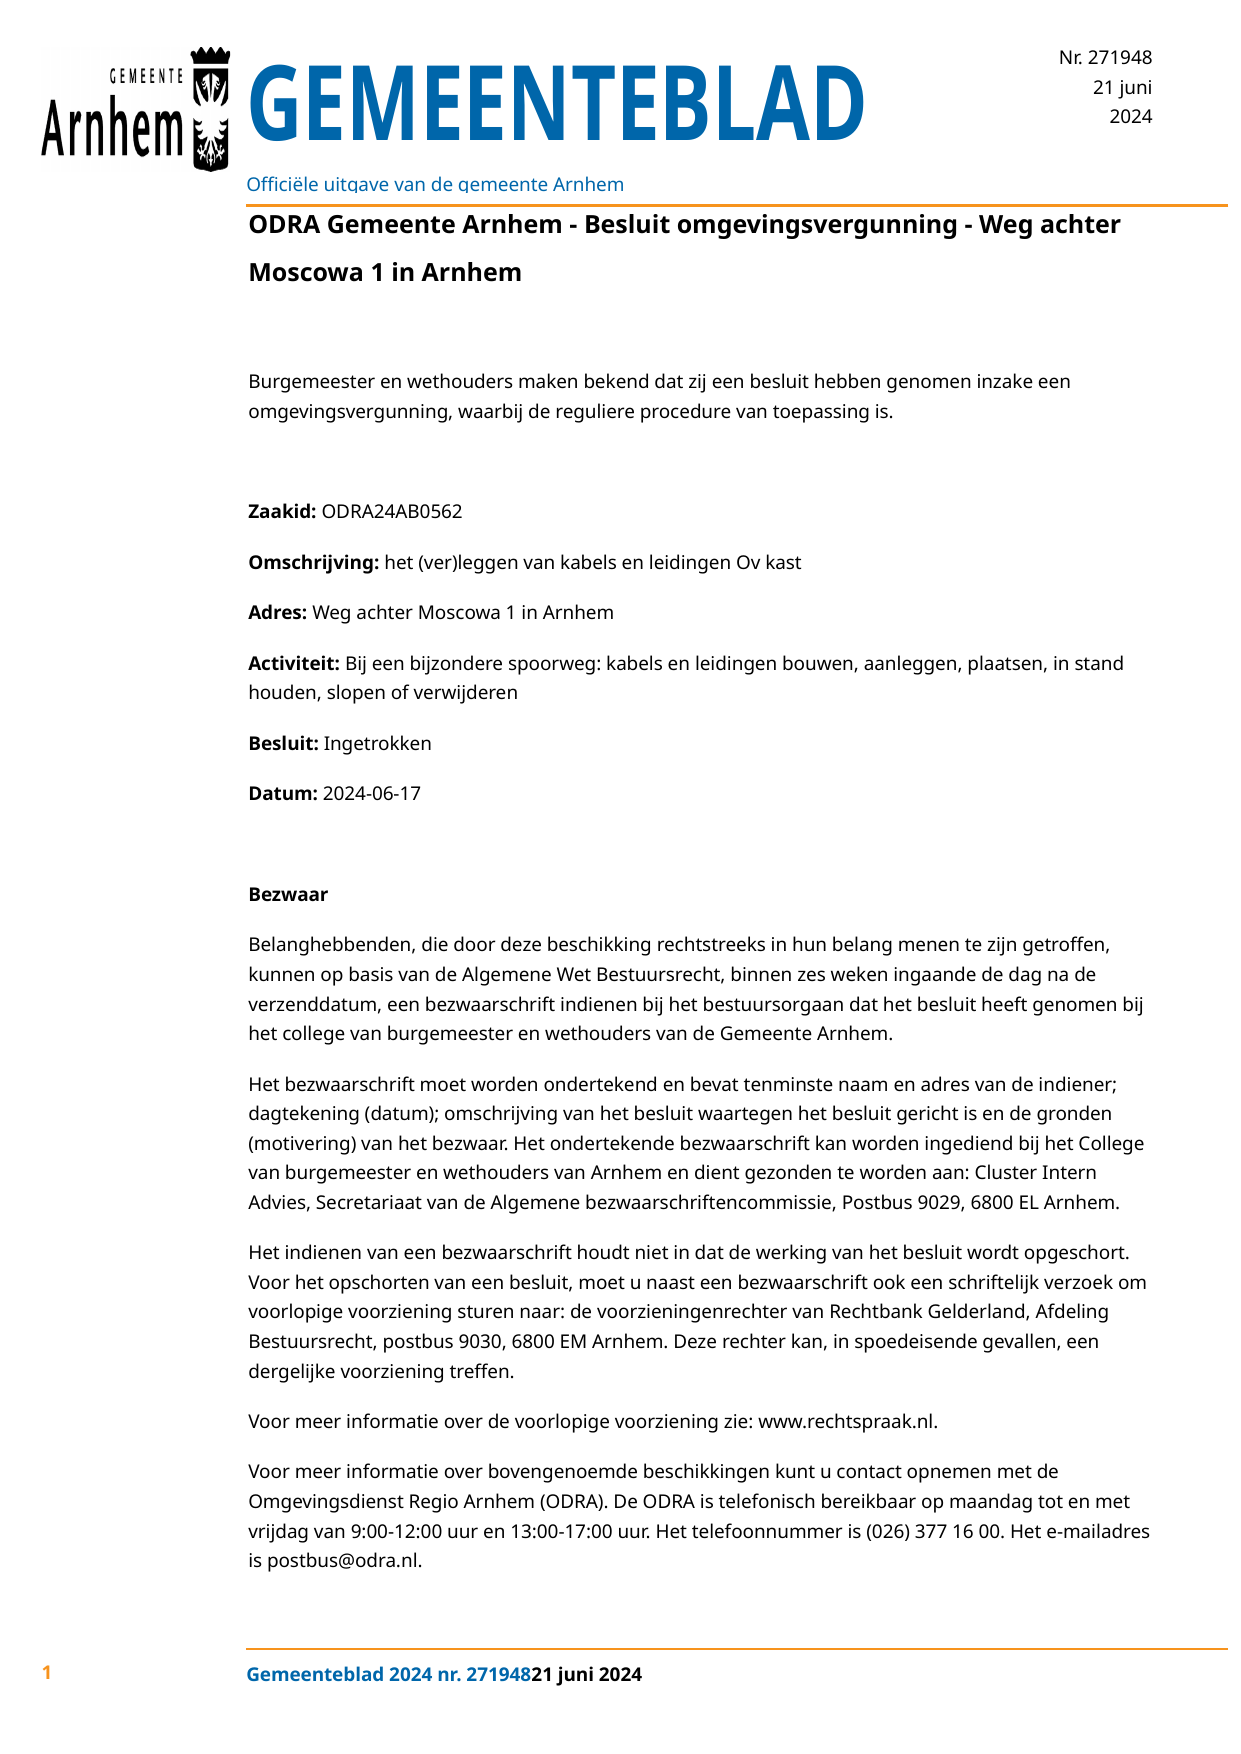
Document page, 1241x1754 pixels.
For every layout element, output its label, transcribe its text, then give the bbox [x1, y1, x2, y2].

text Burgemeester en wethouders maken bekend dat zij een besluit hebben genomen inzake een omgevingsvergunning, waarbij de reguliere procedure van toepassing is. [248, 368, 1152, 424]
picture [41, 47, 231, 172]
text Bezwaar [248, 881, 1152, 907]
text Voor meer informatie over de voorlopige voorziening zie: www.rechtspraak.nl. [248, 1408, 1152, 1434]
text Het indienen van een bezwaarschrift houdt niet in dat de werking van het besluit wordt opgeschort. Voor het opschorten van een besluit, moet u naast een bezwaarschrift ook een schriftelijk verzoek om voorlopige voorziening sturen naar: de voorzieningenrechter van Rechtbank Gelderland, Afdeling Bestuursrecht, postbus 9030, 6800 EM Arnhem. Deze rechter kan, in spoedeisende gevallen, een dergelijke voorziening treffen. [248, 1239, 1152, 1384]
text Besluit: Ingetrokken [248, 730, 1152, 756]
text Omschrijving: het (ver)leggen van kabels en leidingen Ov kast [248, 549, 1152, 575]
text Het bezwaarschrift moet worden ondertekend en bevat tenminste naam en adres van de indiener; dagtekening (datum); omschrijving van het besluit waartegen het besluit gericht is en de gronden (motivering) van het bezwaar. Het ondertekende bezwaarschrift kan worden ingediend bij het College van burgemeester en wethouders van Arnhem en dient gezonden te worden aan: Cluster Intern Advies, Secretariaat van de Algemene bezwaarschriftencommissie, Postbus 9029, 6800 EL Arnhem. [248, 1071, 1152, 1215]
text Voor meer informatie over bovengenoemde beschikkingen kunt u contact opnemen met de Omgevingsdienst Regio Arnhem (ODRA). De ODRA is telefonisch bereikbaar op maandag tot en met vrijdag van 9:00-12:00 uur en 13:00-17:00 uur. Het telefoonnummer is (026) 377 16 00. Het e-mailadres is postbus@odra.nl. [248, 1459, 1152, 1573]
text Belanghebbenden, die door deze beschikking rechtstreeks in hun belang menen te zijn getroffen, kunnen op basis van de Algemene Wet Bestuursrecht, binnen zes weken ingaande de dag na de verzenddatum, een bezwaarschrift indienen bij het bestuursorgaan dat het besluit heeft genomen bij het college van burgemeester en wethouders van de Gemeente Arnhem. [248, 932, 1152, 1046]
text ODRA Gemeente Arnhem - Besluit omgevingsvergunning - Weg achter Moscowa 1 in Arnhem [248, 207, 1152, 288]
text Adres: Weg achter Moscowa 1 in Arnhem [248, 599, 1152, 625]
text Activiteit: Bij een bijzondere spoorweg: kabels en leidingen bouwen, aanleggen, plaatsen, in stand houden, slopen of verwijderen [248, 650, 1152, 705]
text Zaakid: ODRA24AB0562 [248, 499, 1152, 524]
text Datum: 2024-06-17 [248, 780, 1152, 806]
